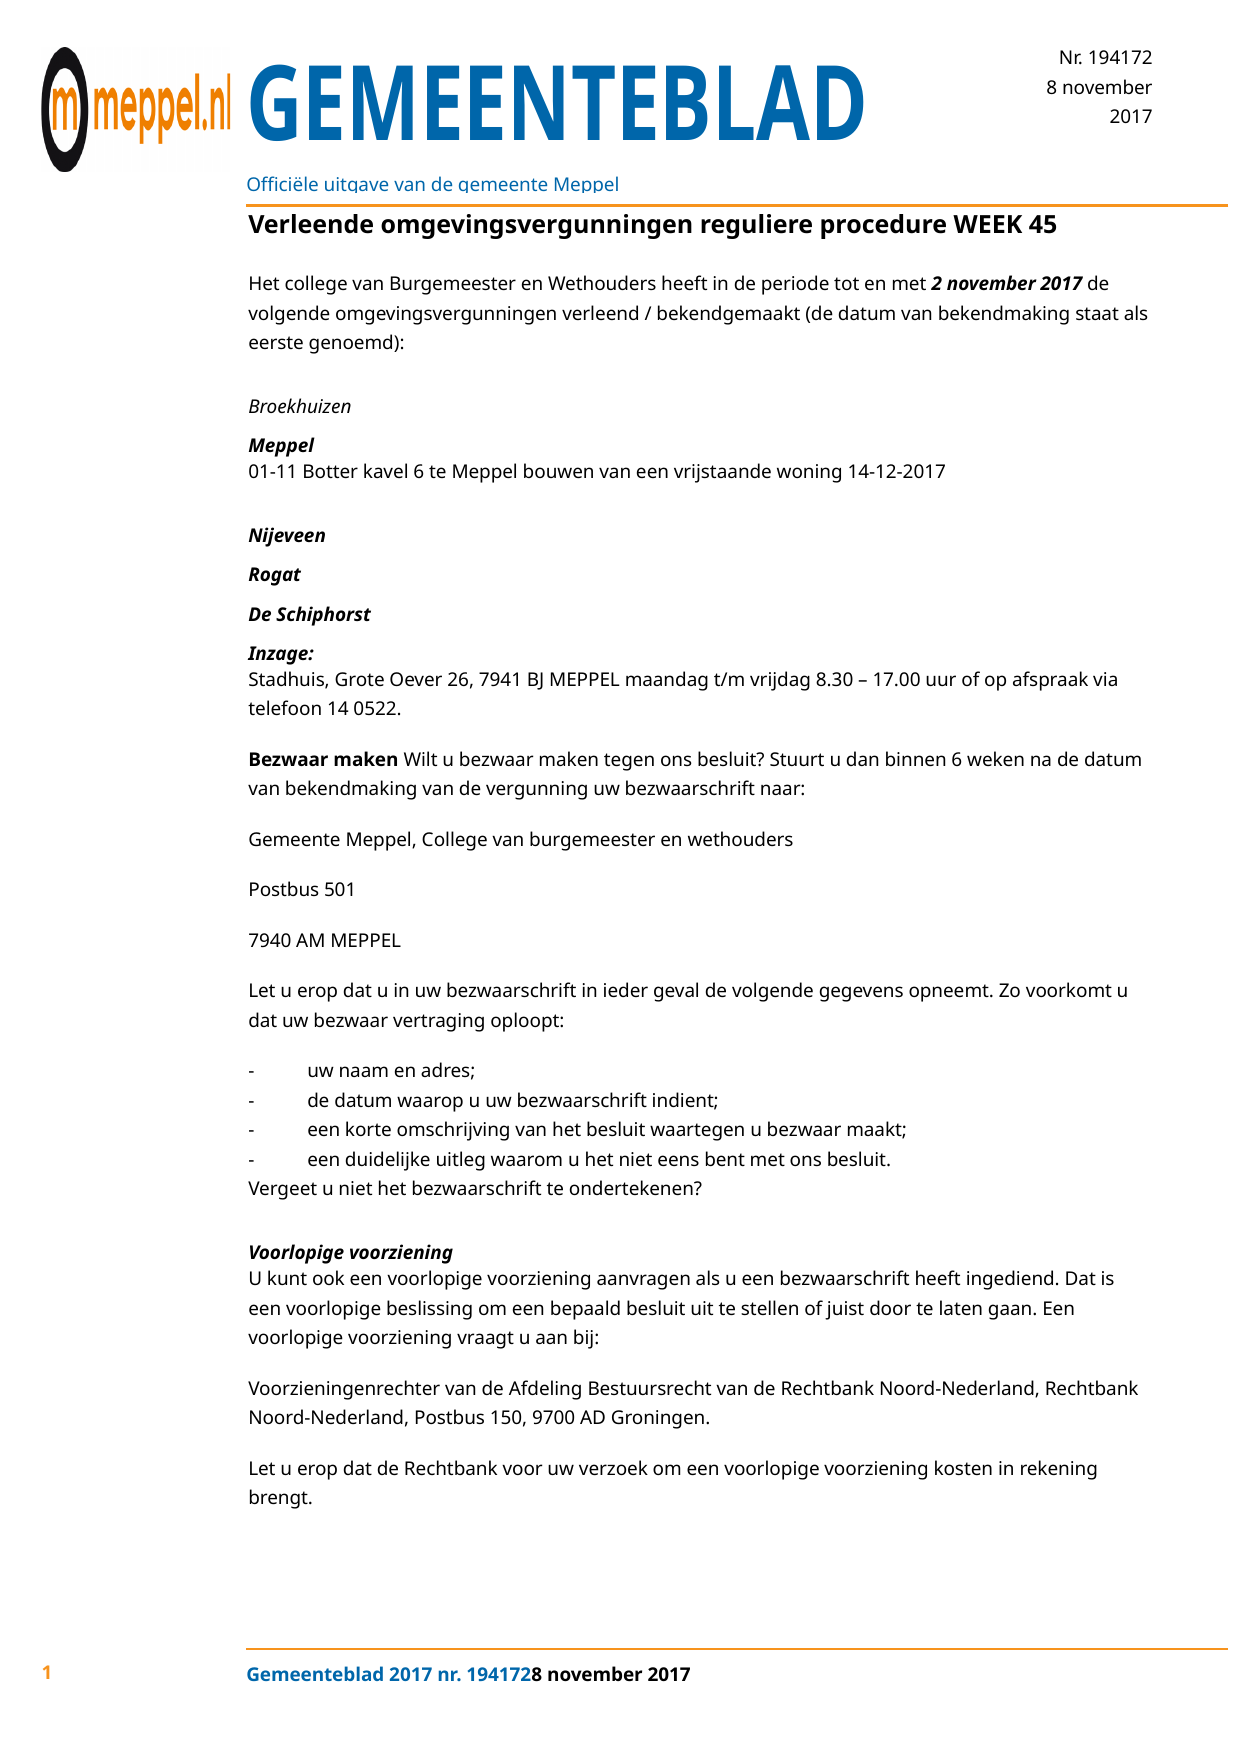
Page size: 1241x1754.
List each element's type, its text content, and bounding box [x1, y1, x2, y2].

text Voorlopige voorziening [248, 1239, 1152, 1265]
list een korte omschrijving van het besluit waartegen u bezwaar maakt; [248, 1116, 1152, 1142]
text Voorzieningenrechter van de Afdeling Bestuursrecht van de Rechtbank Noord-Nederland, Rechtbank Noord-Nederland, Postbus 150, 9700 AD Groningen. [248, 1375, 1152, 1430]
text 01-11 Botter kavel 6 te Meppel bouwen van een vrijstaande woning 14-12-2017 [248, 458, 1152, 484]
text Nijeveen [248, 522, 1152, 548]
text Stadhuis, Grote Oever 26, 7941 BJ MEPPEL maandag t/m vrijdag 8.30 – 17.00 uur of op afspraak via telefoon 14 0522. [248, 666, 1152, 721]
text Vergeet u niet het bezwaarschrift te ondertekenen? [248, 1176, 1152, 1201]
text 7940 AM MEPPEL [248, 927, 1152, 952]
text Let u erop dat u in uw bezwaarschrift in ieder geval de volgende gegevens opneemt. Zo voorkomt u dat uw bezwaar vertraging oploopt: [248, 977, 1152, 1032]
text Rogat [248, 562, 1152, 587]
text Bezwaar maken Wilt u bezwaar maken tegen ons besluit? Stuurt u dan binnen 6 weken na de datum van bekendmaking van de vergunning uw bezwaarschrift naar: [248, 746, 1152, 801]
list uw naam en adres; [248, 1057, 1152, 1083]
text Broekhuizen [248, 393, 1152, 419]
text Gemeente Meppel, College van burgemeester en wethouders [248, 826, 1152, 852]
text Het college van Burgemeester en Wethouders heeft in de periode tot en met 2 november 2017 de volgende omgevingsvergunningen verleend / bekendgemaakt (de datum van bekendmaking staat als eerste genoemd): [248, 270, 1152, 355]
text U kunt ook een voorlopige voorziening aanvragen als u een bezwaarschrift heeft ingediend. Dat is een voorlopige beslissing om een bepaald besluit uit te stellen of juist door te laten gaan. Een voorlopige voorziening vraagt u aan bij: [248, 1265, 1152, 1350]
text Inzage: [248, 640, 1152, 666]
text De Schiphorst [248, 601, 1152, 627]
picture [41, 47, 231, 172]
text Verleende omgevingsvergunningen reguliere procedure WEEK 45 [248, 207, 1152, 241]
list een duidelijke uitleg waarom u het niet eens bent met ons besluit. [248, 1146, 1152, 1172]
list de datum waarop u uw bezwaarschrift indient; [248, 1087, 1152, 1112]
text Let u erop dat de Rechtbank voor uw verzoek om een voorlopige voorziening kosten in rekening brengt. [248, 1455, 1152, 1510]
text Postbus 501 [248, 876, 1152, 902]
text Meppel [248, 433, 1152, 458]
